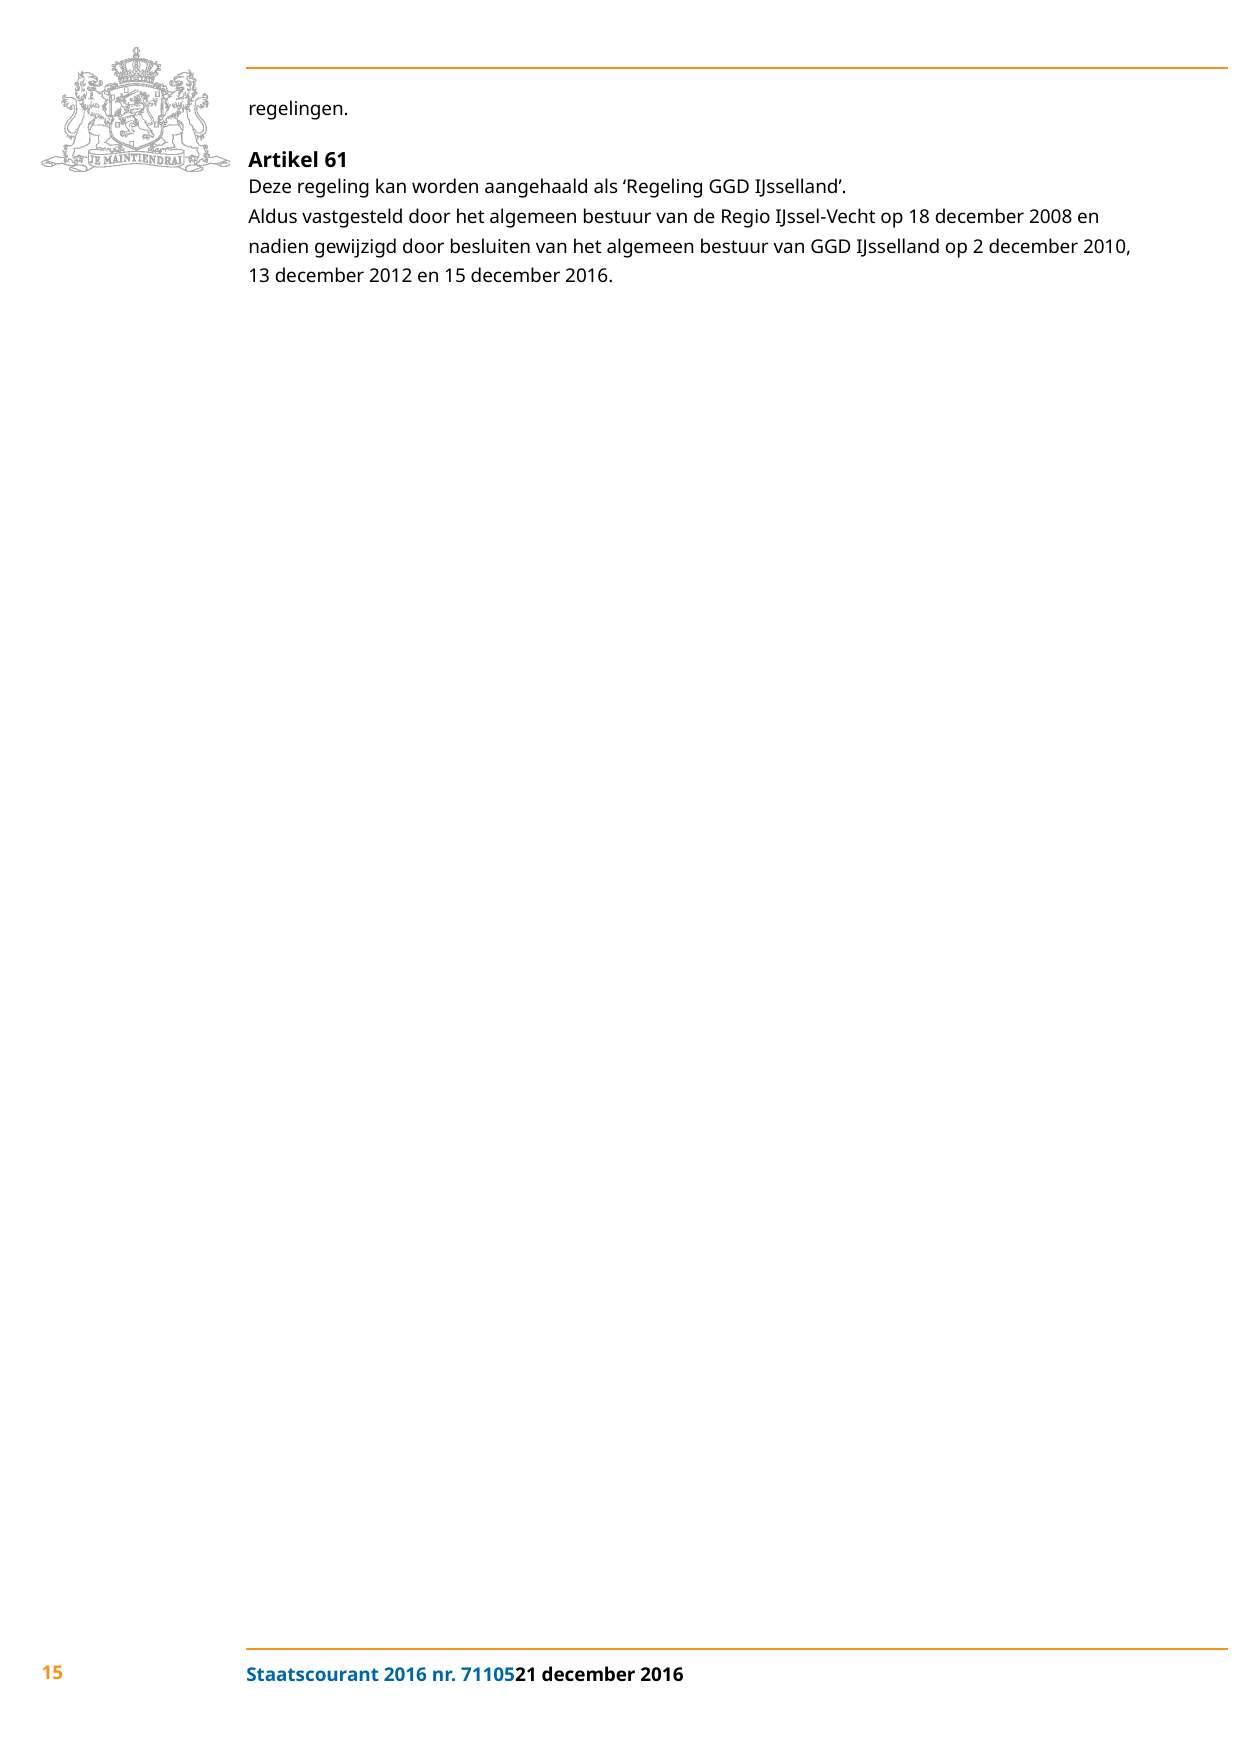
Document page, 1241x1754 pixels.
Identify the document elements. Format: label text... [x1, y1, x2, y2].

text regelingen. [248, 95, 1152, 121]
text Deze regeling kan worden aangehaald als ‘Regeling GGD IJsselland’. [248, 174, 1152, 199]
text Artikel 61 [248, 145, 1152, 174]
text Aldus vastgesteld door het algemeen bestuur van de Regio IJssel-Vecht op 18 december 2008 en nadien gewijzigd door besluiten van het algemeen bestuur van GGD IJsselland op 2 december 2010, 13 december 2012 en 15 december 2016. [248, 203, 1152, 288]
picture [41, 47, 231, 172]
